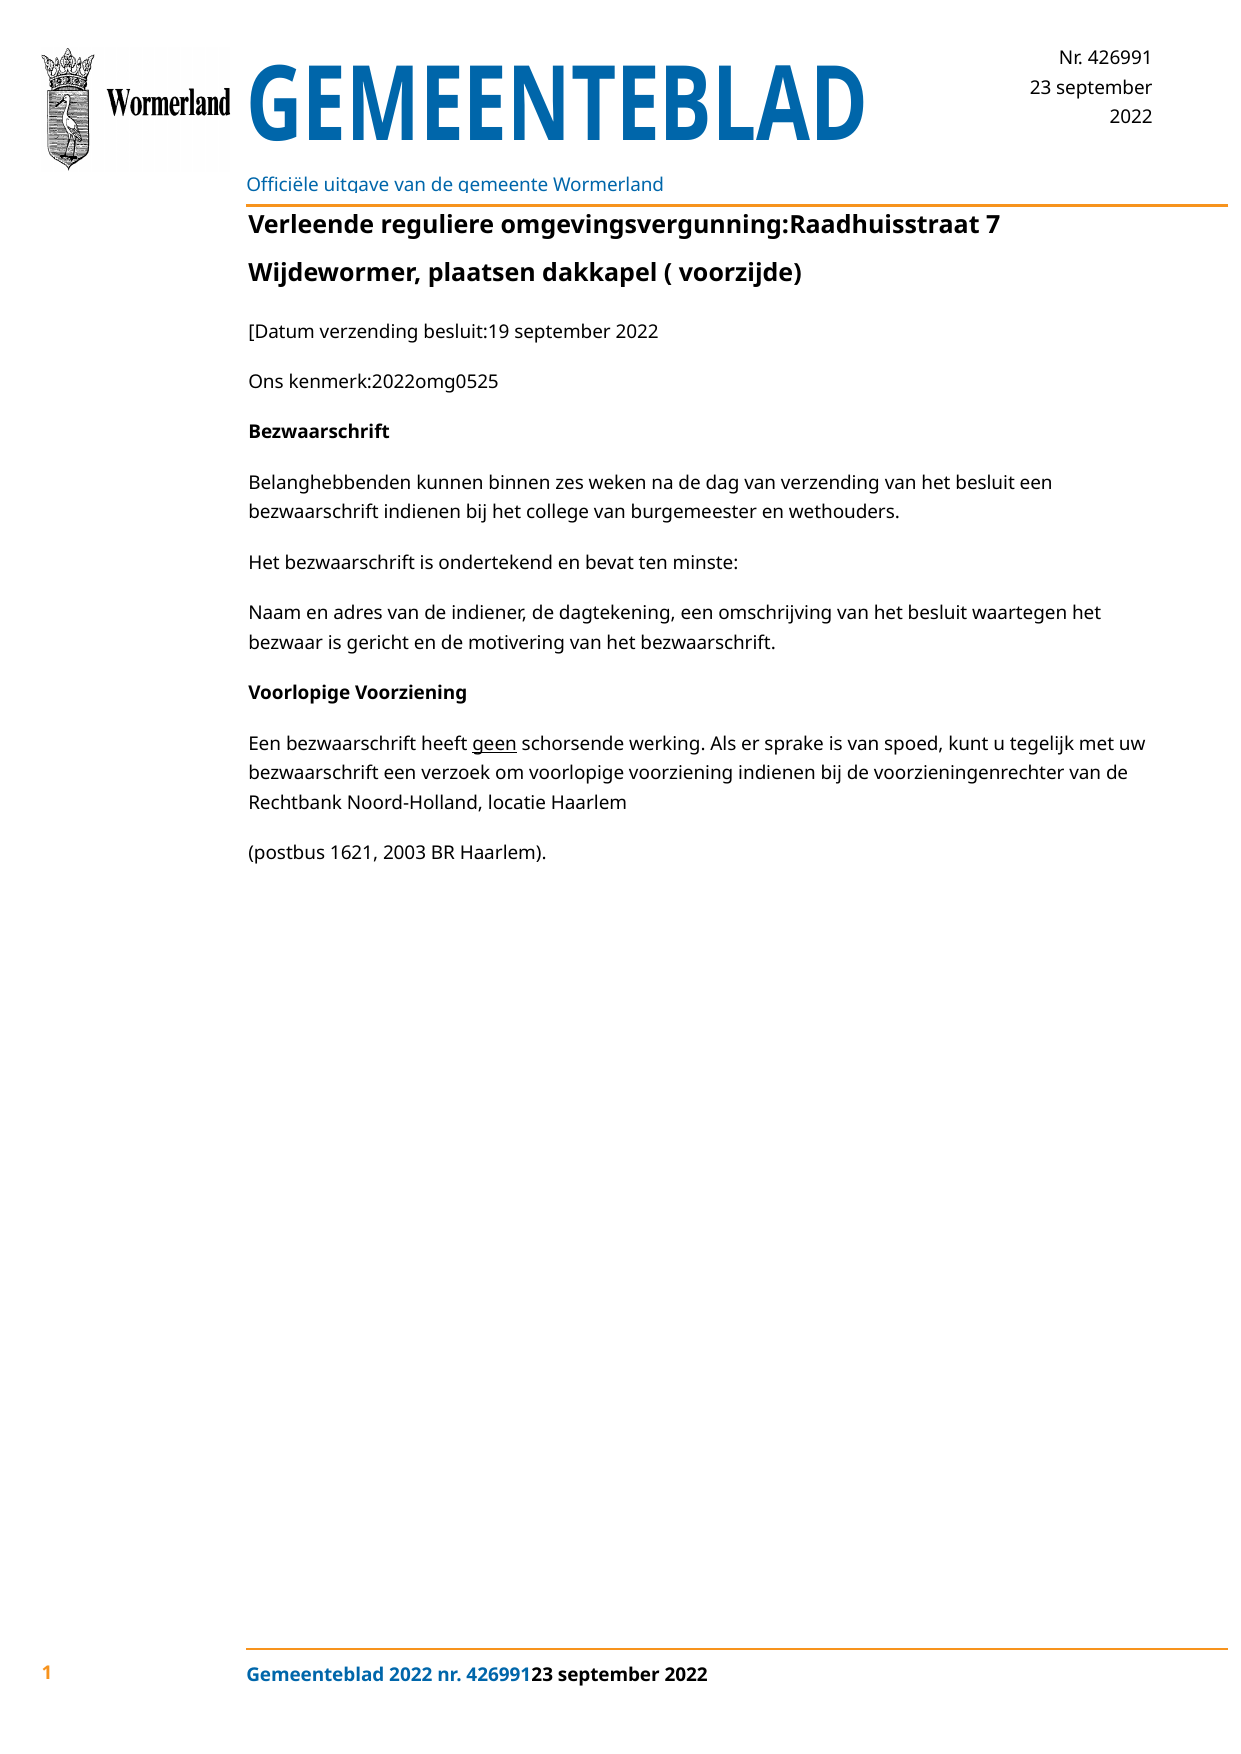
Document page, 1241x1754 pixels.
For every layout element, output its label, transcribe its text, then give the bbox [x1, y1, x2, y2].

text Voorlopige Voorziening [248, 679, 1152, 705]
text (postbus 1621, 2003 BR Haarlem). [248, 839, 1152, 865]
text Het bezwaarschrift is ondertekend en bevat ten minste: [248, 549, 1152, 575]
text Een bezwaarschrift heeft geen schorsende werking. Als er sprake is van spoed, kunt u tegelijk met uw bezwaarschrift een verzoek om voorlopige voorziening indienen bij de voorzieningenrechter van de Rechtbank Noord-Holland, locatie Haarlem [248, 730, 1152, 815]
picture [41, 47, 231, 172]
text Bezwaarschrift [248, 419, 1152, 444]
text Belanghebbenden kunnen binnen zes weken na de dag van verzending van het besluit een bezwaarschrift indienen bij het college van burgemeester en wethouders. [248, 469, 1152, 524]
text Naam en adres van de indiener, de dagtekening, een omschrijving van het besluit waartegen het bezwaar is gericht en de motivering van het bezwaarschrift. [248, 599, 1152, 655]
text Verleende reguliere omgevingsvergunning:Raadhuisstraat 7 Wijdewormer, plaatsen dakkapel ( voorzijde) [248, 207, 1152, 288]
text [Datum verzending besluit:19 september 2022 [248, 318, 1152, 344]
text Ons kenmerk:2022omg0525 [248, 368, 1152, 394]
